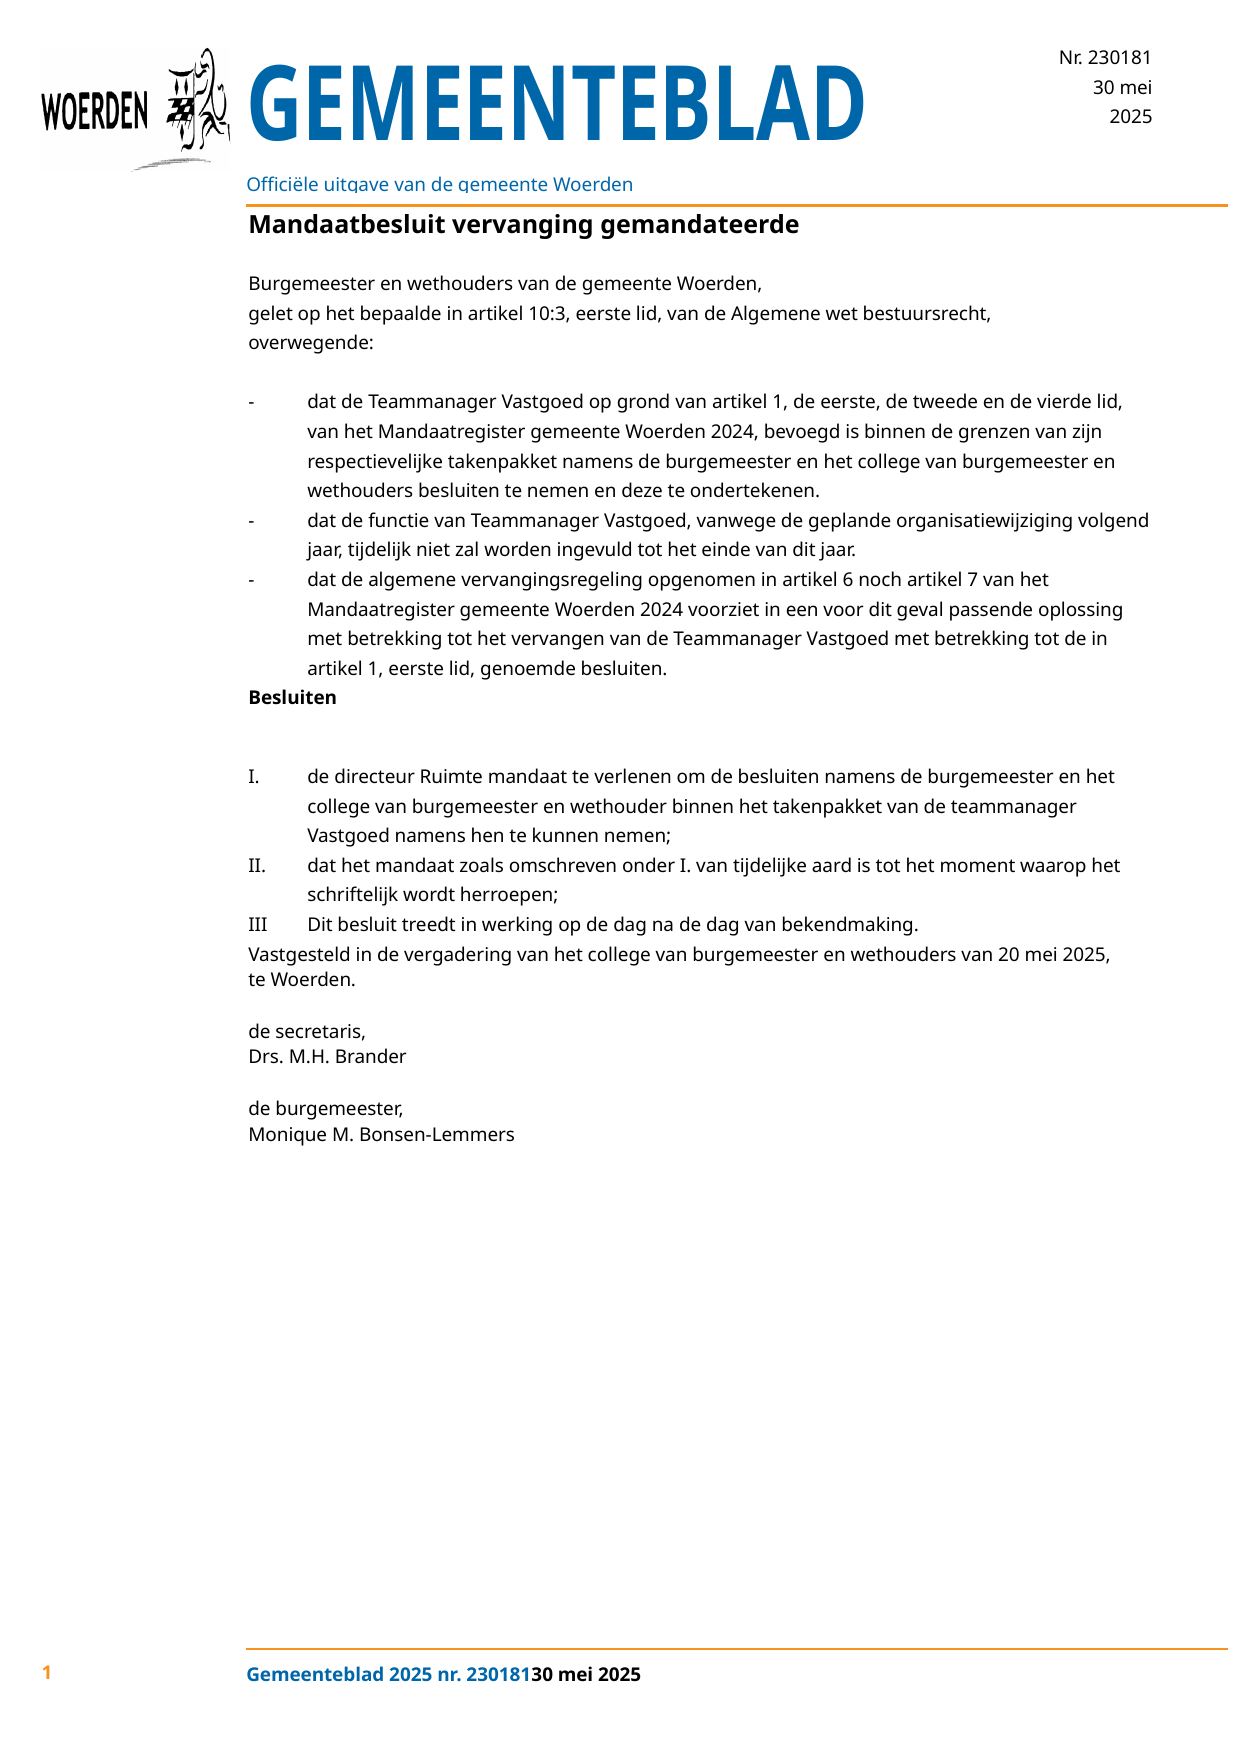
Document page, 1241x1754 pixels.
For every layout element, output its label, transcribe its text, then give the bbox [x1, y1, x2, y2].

text Monique M. Bonsen-Lemmers [248, 1121, 1152, 1147]
text te Woerden. [248, 967, 1152, 992]
list dat het mandaat zoals omschreven onder I. van tijdelijke aard is tot het moment waarop het schriftelijk wordt herroepen; [248, 852, 1152, 907]
list dat de Teammanager Vastgoed op grond van artikel 1, de eerste, de tweede en de vierde lid, van het Mandaatregister gemeente Woerden 2024, bevoegd is binnen de grenzen van zijn respectievelijke takenpakket namens de burgemeester en het college van burgemeester en wethouders besluiten te nemen en deze te ondertekenen. [248, 389, 1152, 503]
picture [41, 47, 231, 172]
list Dit besluit treedt in werking op de dag na de dag van bekendmaking. [248, 911, 1152, 937]
text Vastgesteld in de vergadering van het college van burgemeester en wethouders van 20 mei 2025, [248, 941, 1152, 967]
text de secretaris, [248, 1018, 1152, 1044]
text de burgemeester, [248, 1095, 1152, 1121]
list de directeur Ruimte mandaat te verlenen om de besluiten namens de burgemeester en het college van burgemeester en wethouder binnen het takenpakket van de teammanager Vastgoed namens hen te kunnen nemen; [248, 763, 1152, 848]
text Drs. M.H. Brander [248, 1044, 1152, 1069]
text gelet op het bepaalde in artikel 10:3, eerste lid, van de Algemene wet bestuursrecht, [248, 300, 1152, 326]
text overwegende: [248, 329, 1152, 355]
list dat de functie van Teammanager Vastgoed, vanwege de geplande organisatiewijziging volgend jaar, tijdelijk niet zal worden ingevuld tot het einde van dit jaar. [248, 507, 1152, 562]
text Besluiten [248, 684, 1152, 710]
text Burgemeester en wethouders van de gemeente Woerden, [248, 270, 1152, 296]
text Mandaatbesluit vervanging gemandateerde [248, 207, 1152, 241]
list dat de algemene vervangingsregeling opgenomen in artikel 6 noch artikel 7 van het Mandaatregister gemeente Woerden 2024 voorziet in een voor dit geval passende oplossing met betrekking tot het vervangen van de Teammanager Vastgoed met betrekking tot de in artikel 1, eerste lid, genoemde besluiten. [248, 566, 1152, 681]
